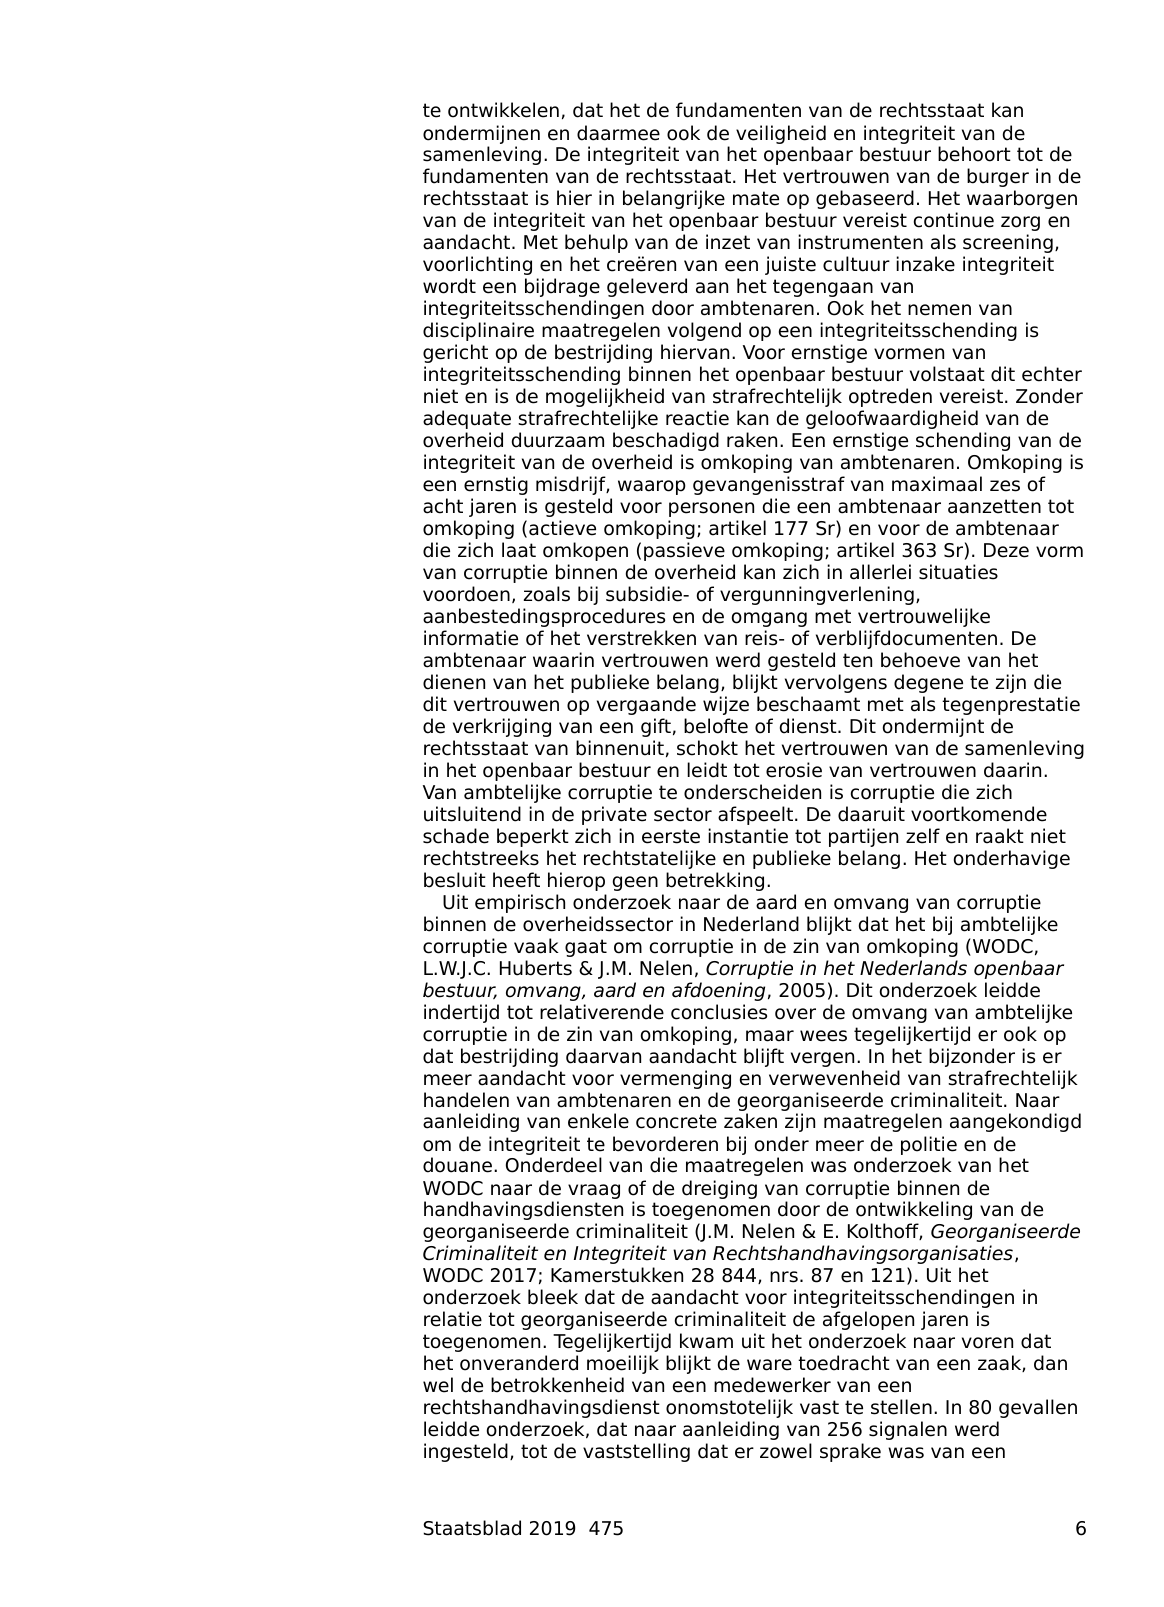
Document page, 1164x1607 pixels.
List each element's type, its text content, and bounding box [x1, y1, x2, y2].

text Uit empirisch onderzoek naar de aard en omvang van corruptie binnen de overheidssector in Nederland blijkt dat het bij ambtelijke corruptie vaak gaat om corruptie in de zin van omkoping (WODC, L.W.J.C. Huberts & J.M. Nelen, Corruptie in het Nederlands openbaar bestuur, omvang, aard en afdoening, 2005). Dit onderzoek leidde indertijd tot relativerende conclusies over de omvang van ambtelijke corruptie in de zin van omkoping, maar wees tegelijkertijd er ook op dat bestrijding daarvan aandacht blijft vergen. In het bijzonder is er meer aandacht voor vermenging en verwevenheid van strafrechtelijk handelen van ambtenaren en de georganiseerde criminaliteit. Naar aanleiding van enkele concrete zaken zijn maatregelen aangekondigd om de integriteit te bevorderen bij onder meer de politie en de douane. Onderdeel van die maatregelen was onderzoek van het WODC naar de vraag of de dreiging van corruptie binnen de handhavingsdiensten is toegenomen door de ontwikkeling van de georganiseerde criminaliteit (J.M. Nelen & E. Kolthoff, Georganiseerde Criminaliteit en Integriteit van Rechtshandhavingsorganisaties, WODC 2017; Kamerstukken 28 844, nrs. 87 en 121). Uit het onderzoek bleek dat de aandacht voor integriteitsschendingen in relatie tot georganiseerde criminaliteit de afgelopen jaren is toegenomen. Tegelijkertijd kwam uit het onderzoek naar voren dat het onveranderd moeilijk blijkt de ware toedracht van een zaak, dan wel de betrokkenheid van een medewerker van een rechtshandhavingsdienst onomstotelijk vast te stellen. In 80 gevallen leidde onderzoek, dat naar aanleiding van 256 signalen werd ingesteld, tot de vaststelling dat er zowel sprake was van een [422, 892, 1087, 1463]
text te ontwikkelen, dat het de fundamenten van de rechtsstaat kan ondermijnen en daarmee ook de veiligheid en integriteit van de samenleving. De integriteit van het openbaar bestuur behoort tot de fundamenten van de rechtsstaat. Het vertrouwen van de burger in de rechtsstaat is hier in belangrijke mate op gebaseerd. Het waarborgen van de integriteit van het openbaar bestuur vereist continue zorg en aandacht. Met behulp van de inzet van instrumenten als screening, voorlichting en het creëren van een juiste cultuur inzake integriteit wordt een bijdrage geleverd aan het tegengaan van integriteitsschendingen door ambtenaren. Ook het nemen van disciplinaire maatregelen volgend op een integriteitsschending is gericht op de bestrijding hiervan. Voor ernstige vormen van integriteitsschending binnen het openbaar bestuur volstaat dit echter niet en is de mogelijkheid van strafrechtelijk optreden vereist. Zonder adequate strafrechtelijke reactie kan de geloofwaardigheid van de overheid duurzaam beschadigd raken. Een ernstige schending van de integriteit van de overheid is omkoping van ambtenaren. Omkoping is een ernstig misdrijf, waarop gevangenisstraf van maximaal zes of acht jaren is gesteld voor personen die een ambtenaar aanzetten tot omkoping (actieve omkoping; artikel 177 Sr) en voor de ambtenaar die zich laat omkopen (passieve omkoping; artikel 363 Sr). Deze vorm van corruptie binnen de overheid kan zich in allerlei situaties voordoen, zoals bij subsidie- of vergunningverlening, aanbestedingsprocedures en de omgang met vertrouwelijke informatie of het verstrekken van reis- of verblijfdocumenten. De ambtenaar waarin vertrouwen werd gesteld ten behoeve van het dienen van het publieke belang, blijkt vervolgens degene te zijn die dit vertrouwen op vergaande wijze beschaamt met als tegenprestatie de verkrijging van een gift, belofte of dienst. Dit ondermijnt de rechtsstaat van binnenuit, schokt het vertrouwen van de samenleving in het openbaar bestuur en leidt tot erosie van vertrouwen daarin. Van ambtelijke corruptie te onderscheiden is corruptie die zich uitsluitend in de private sector afspeelt. De daaruit voortkomende schade beperkt zich in eerste instantie tot partijen zelf en raakt niet rechtstreeks het rechtstatelijke en publieke belang. Het onderhavige besluit heeft hierop geen betrekking. [422, 100, 1087, 892]
